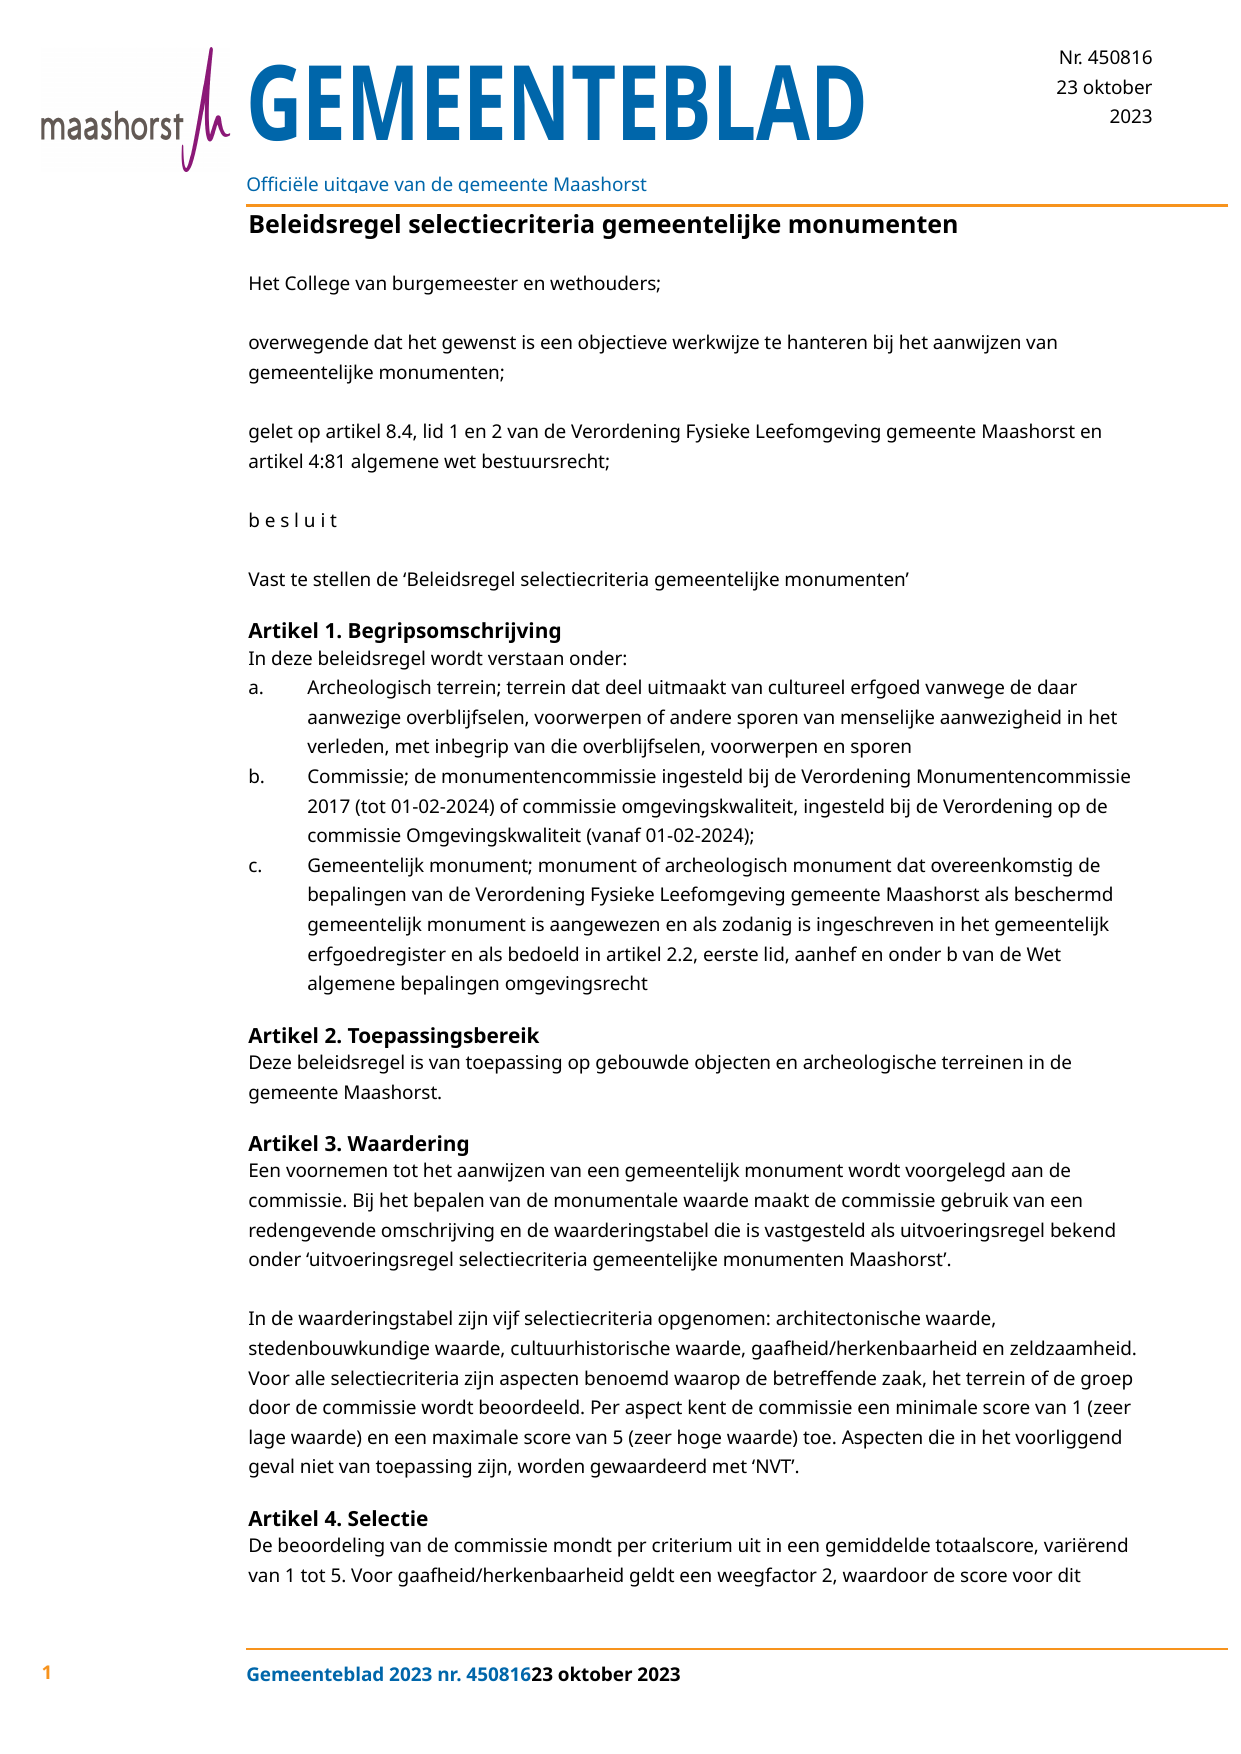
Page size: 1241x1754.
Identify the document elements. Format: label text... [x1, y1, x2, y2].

text Een voornemen tot het aanwijzen van een gemeentelijk monument wordt voorgelegd aan de commissie. Bij het bepalen van de monumentale waarde maakt de commissie gebruik van een redengevende omschrijving en de waarderingstabel die is vastgesteld als uitvoeringsregel bekend onder ‘uitvoeringsregel selectiecriteria gemeentelijke monumenten Maashorst’. [248, 1158, 1152, 1272]
picture [41, 47, 231, 172]
text gelet op artikel 8.4, lid 1 en 2 van de Verordening Fysieke Leefomgeving gemeente Maashorst en artikel 4:81 algemene wet bestuursrecht; [248, 418, 1152, 473]
text De beoordeling van de commissie mondt per criterium uit in een gemiddelde totaalscore, variërend van 1 tot 5. Voor gaafheid/herkenbaarheid geldt een weegfactor 2, waardoor de score voor dit [248, 1532, 1152, 1588]
text Deze beleidsregel is van toepassing op gebouwde objecten en archeologische terreinen in de gemeente Maashorst. [248, 1049, 1152, 1104]
text Artikel 1. Begripsomschrijving [248, 617, 1152, 645]
text In deze beleidsregel wordt verstaan onder: [248, 645, 1152, 671]
list Gemeentelijk monument; monument of archeologisch monument dat overeenkomstig de bepalingen van de Verordening Fysieke Leefomgeving gemeente Maashorst als beschermd gemeentelijk monument is aangewezen en als zodanig is ingeschreven in het gemeentelijk erfgoedregister en als bedoeld in artikel 2.2, eerste lid, aanhef en onder b van de Wet algemene bepalingen omgevingsrecht [248, 852, 1152, 996]
text Het College van burgemeester en wethouders; [248, 270, 1152, 296]
text In de waarderingstabel zijn vijf selectiecriteria opgenomen: architectonische waarde, stedenbouwkundige waarde, cultuurhistorische waarde, gaafheid/herkenbaarheid en zeldzaamheid. Voor alle selectiecriteria zijn aspecten benoemd waarop de betreffende zaak, het terrein of de groep door de commissie wordt beoordeeld. Per aspect kent de commissie een minimale score van 1 (zeer lage waarde) en een maximale score van 5 (zeer hoge waarde) toe. Aspecten die in het voorliggend geval niet van toepassing zijn, worden gewaardeerd met ‘NVT’. [248, 1306, 1152, 1479]
text Artikel 2. Toepassingsbereik [248, 1021, 1152, 1049]
text b e s l u i t [248, 507, 1152, 533]
text Artikel 3. Waardering [248, 1129, 1152, 1158]
text Artikel 4. Selectie [248, 1504, 1152, 1532]
text overwegende dat het gewenst is een objectieve werkwijze te hanteren bij het aanwijzen van gemeentelijke monumenten; [248, 329, 1152, 385]
text Beleidsregel selectiecriteria gemeentelijke monumenten [248, 207, 1152, 241]
list Commissie; de monumentencommissie ingesteld bij de Verordening Monumentencommissie 2017 (tot 01-02-2024) of commissie omgevingskwaliteit, ingesteld bij de Verordening op de commissie Omgevingskwaliteit (vanaf 01-02-2024); [248, 763, 1152, 848]
list Archeologisch terrein; terrein dat deel uitmaakt van cultureel erfgoed vanwege de daar aanwezige overblijfselen, voorwerpen of andere sporen van menselijke aanwezigheid in het verleden, met inbegrip van die overblijfselen, voorwerpen en sporen [248, 674, 1152, 759]
text Vast te stellen de ‘Beleidsregel selectiecriteria gemeentelijke monumenten’ [248, 566, 1152, 592]
